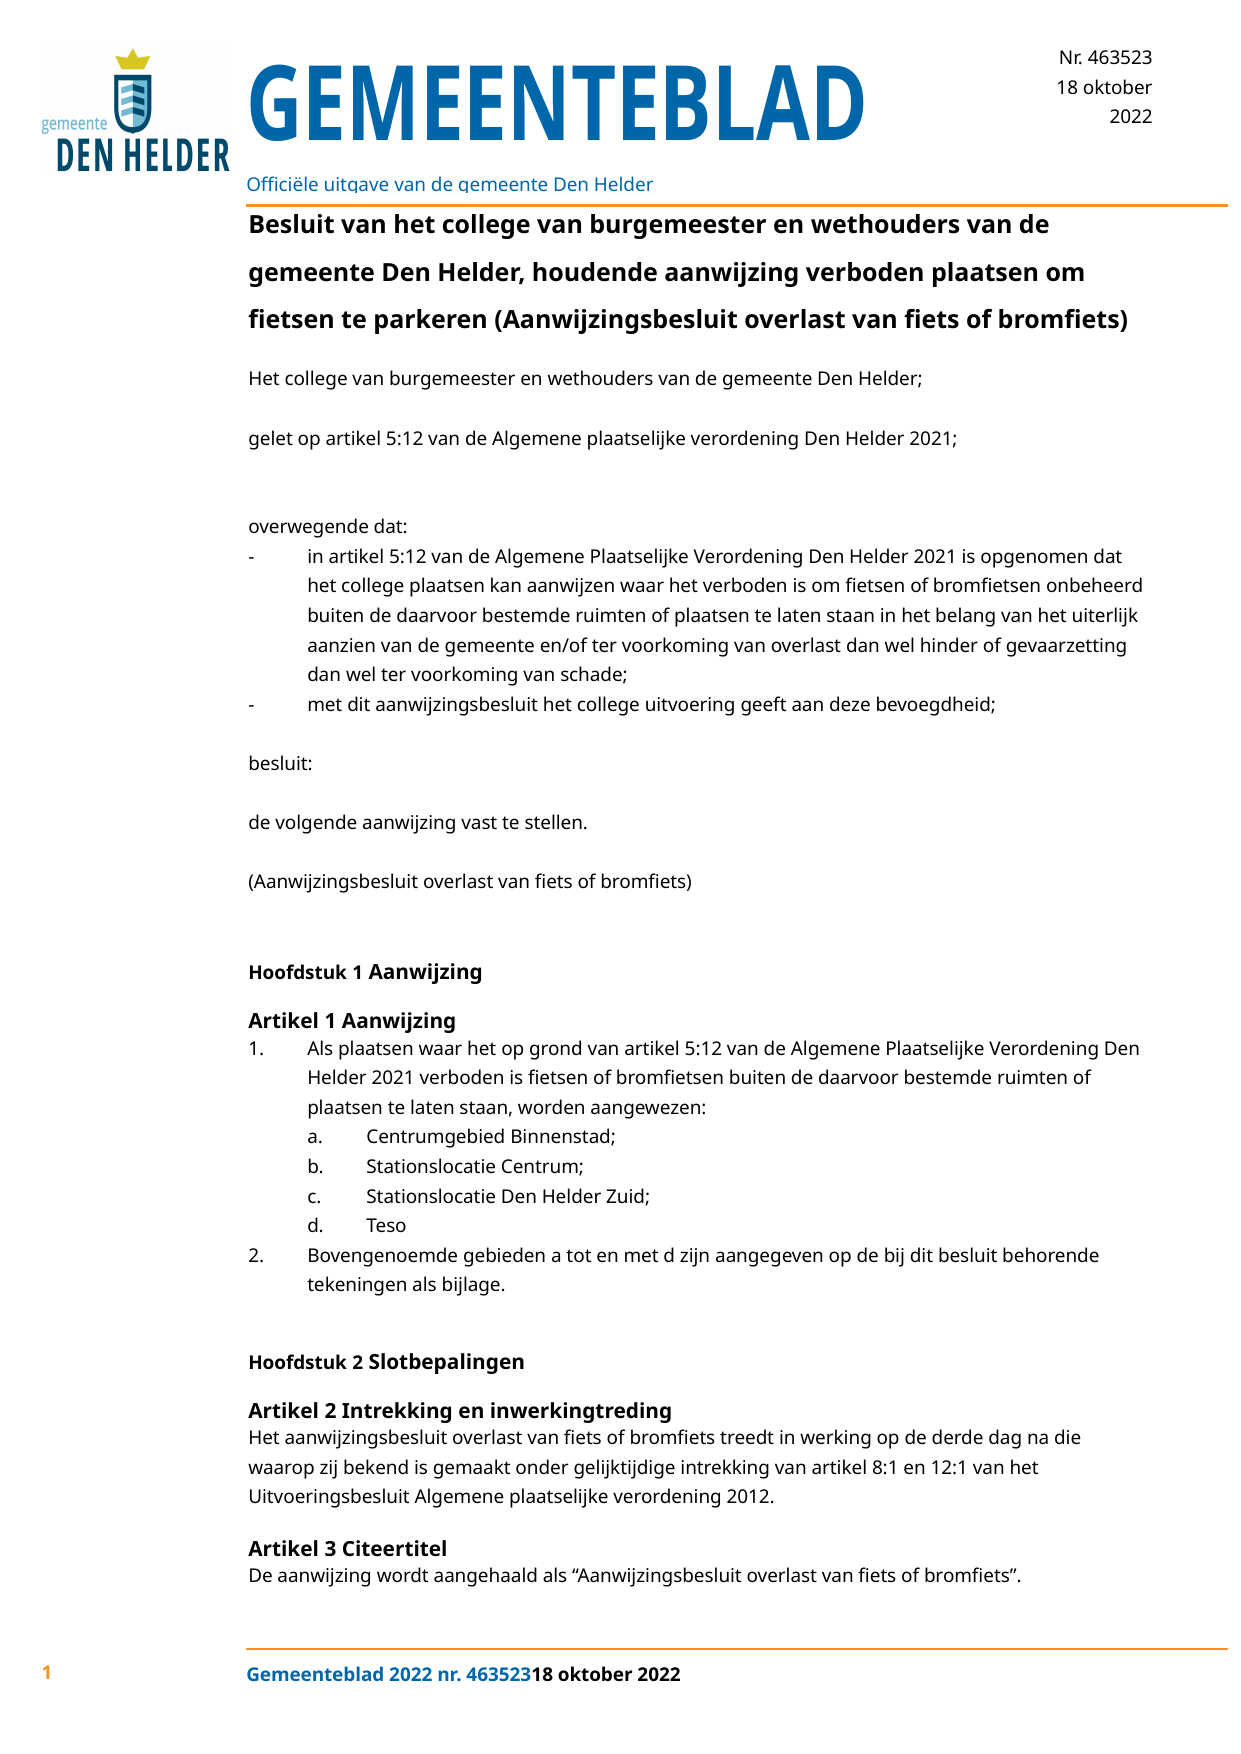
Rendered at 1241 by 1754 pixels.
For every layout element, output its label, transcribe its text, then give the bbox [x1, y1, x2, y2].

text Besluit van het college van burgemeester en wethouders van de gemeente Den Helder, houdende aanwijzing verboden plaatsen om fietsen te parkeren (Aanwijzingsbesluit overlast van fiets of bromfiets) [248, 207, 1152, 336]
list in artikel 5:12 van de Algemene Plaatselijke Verordening Den Helder 2021 is opgenomen dat het college plaatsen kan aanwijzen waar het verboden is om fietsen of bromfietsen onbeheerd buiten de daarvoor bestemde ruimten of plaatsen te laten staan in het belang van het uiterlijk aanzien van de gemeente en/of ter voorkoming van overlast dan wel hinder of gevaarzetting dan wel ter voorkoming van schade; [248, 543, 1152, 687]
picture [130, 157, 135, 172]
text De aanwijzing wordt aangehaald als “Aanwijzingsbesluit overlast van fiets of bromfiets”. [248, 1562, 1152, 1588]
text Artikel 3 Citeertitel [248, 1534, 1152, 1562]
list Als plaatsen waar het op grond van artikel 5:12 van de Algemene Plaatselijke Verordening Den Helder 2021 verboden is fietsen of bromfietsen buiten de daarvoor bestemde ruimten of plaatsen te laten staan, worden aangewezen: [248, 1035, 1152, 1120]
list Centrumgebied Binnenstad; [307, 1124, 1152, 1149]
list Stationslocatie Den Helder Zuid; [307, 1183, 1152, 1208]
picture [63, 144, 68, 165]
list Stationslocatie Centrum; [307, 1153, 1152, 1179]
text gelet op artikel 5:12 van de Algemene plaatselijke verordening Den Helder 2021; [248, 425, 1152, 450]
text overwegende dat: [248, 513, 1152, 539]
picture [100, 154, 106, 172]
text (Aanwijzingsbesluit overlast van fiets of bromfiets) [248, 868, 1152, 894]
text besluit: [248, 750, 1152, 776]
text Het aanwijzingsbesluit overlast van fiets of bromfiets treedt in werking op de derde dag na die waarop zij bekend is gemaakt onder gelijktijdige intrekking van artikel 8:1 en 12:1 van het Uitvoeringsbesluit Algemene plaatselijke verordening 2012. [248, 1424, 1152, 1509]
picture [41, 47, 231, 172]
text de volgende aanwijzing vast te stellen. [248, 809, 1152, 835]
list met dit aanwijzingsbesluit het college uitvoering geeft aan deze bevoegdheid; [248, 691, 1152, 717]
list Teso [307, 1212, 1152, 1238]
picture [220, 160, 224, 172]
text Het college van burgemeester en wethouders van de gemeente Den Helder; [248, 366, 1152, 391]
text Artikel 1 Aanwijzing [248, 1006, 1152, 1035]
text Artikel 2 Intrekking en inwerkingtreding [248, 1396, 1152, 1424]
text Hoofdstuk 2 Slotbepalingen [248, 1347, 1152, 1375]
list Bovengenoemde gebieden a tot en met d zijn aangegeven op de bij dit besluit behorende tekeningen als bijlage. [248, 1242, 1152, 1297]
text Hoofdstuk 1 Aanwijzing [248, 957, 1152, 986]
picture [182, 144, 187, 165]
